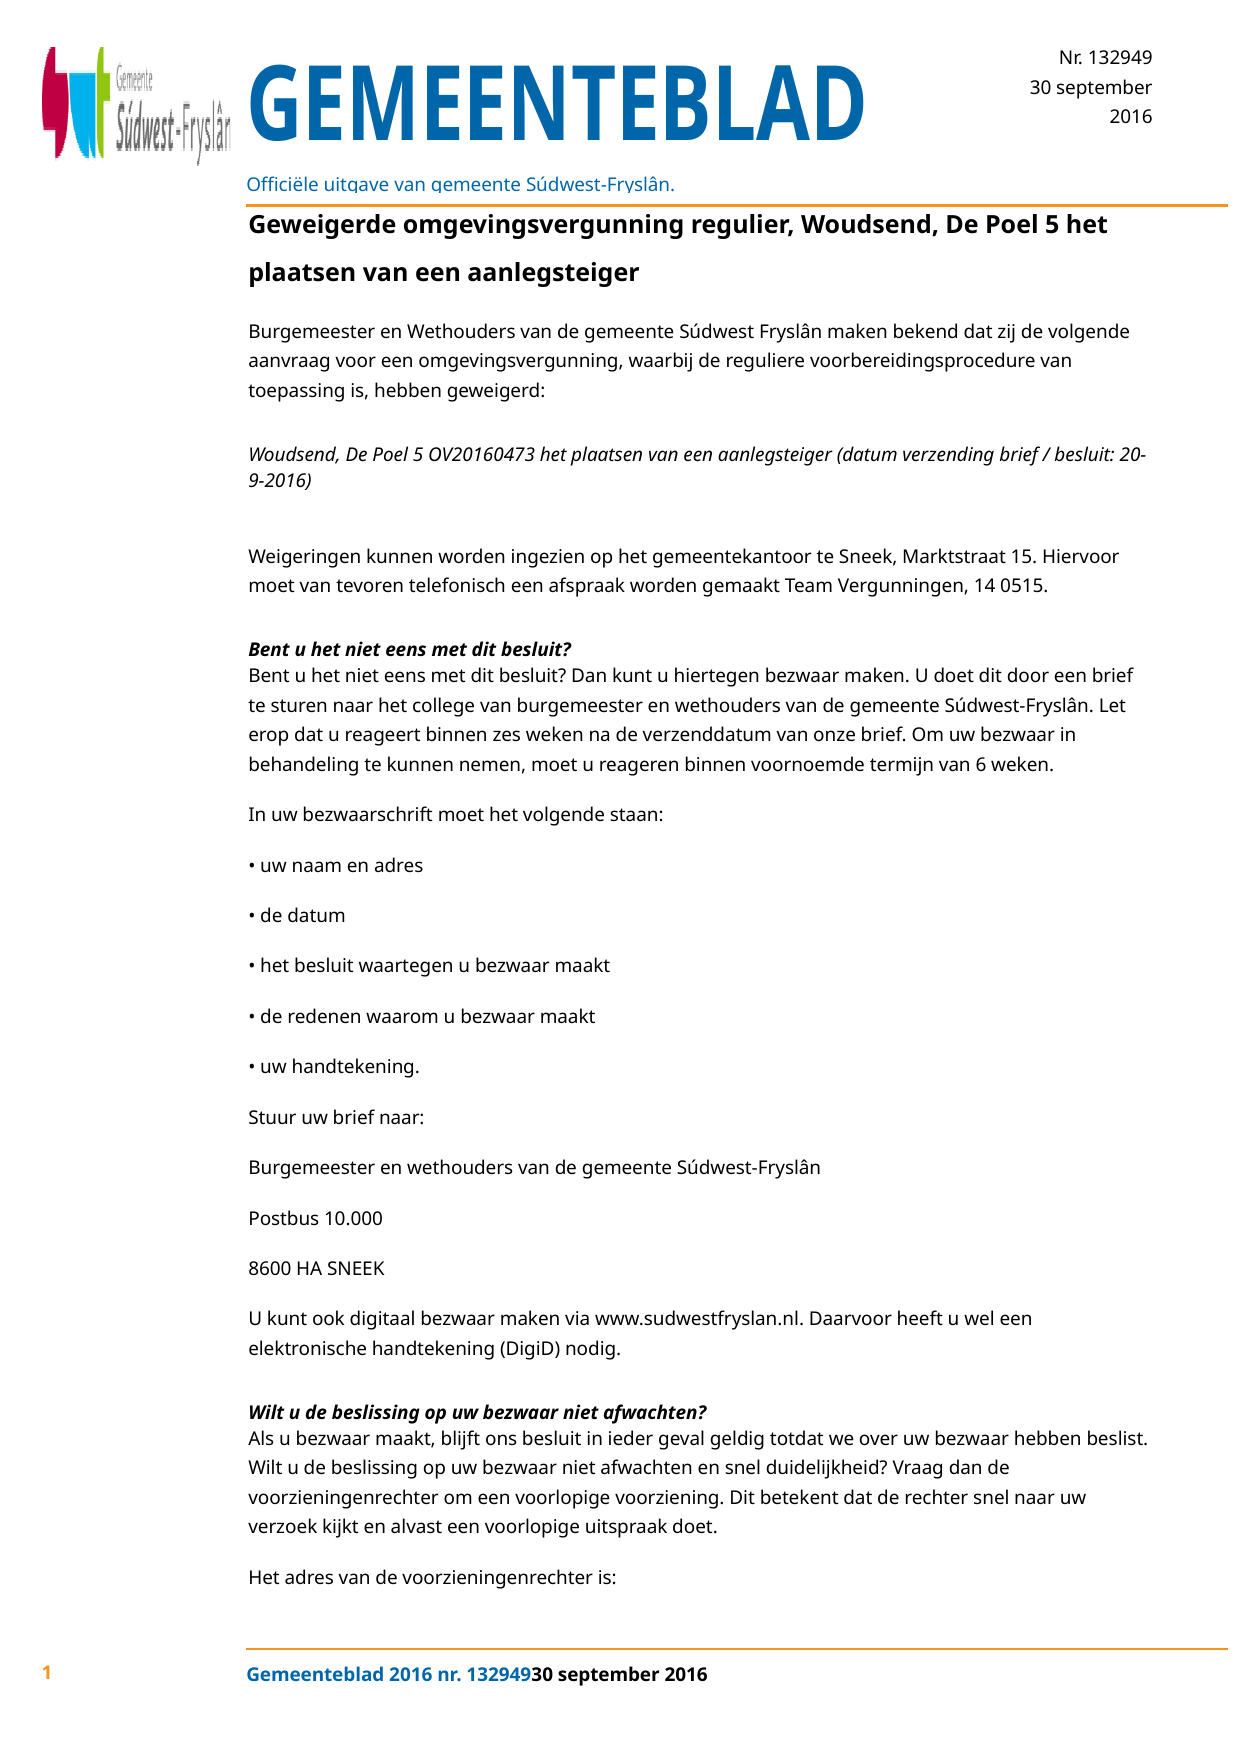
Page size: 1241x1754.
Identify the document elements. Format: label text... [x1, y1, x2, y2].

text Woudsend, De Poel 5 OV20160473 het plaatsen van een aanlegsteiger (datum verzending brief / besluit: 20-9-2016) [248, 441, 1152, 492]
text • de datum [248, 902, 1152, 928]
text Stuur uw brief naar: [248, 1104, 1152, 1129]
text Weigeringen kunnen worden ingezien op het gemeentekantoor te Sneek, Marktstraat 15. Hiervoor moet van tevoren telefonisch een afspraak worden gemaakt Team Vergunningen, 14 0515. [248, 543, 1152, 598]
text Bent u het niet eens met dit besluit? [248, 636, 1152, 662]
text Bent u het niet eens met dit besluit? Dan kunt u hiertegen bezwaar maken. U doet dit door een brief te sturen naar het college van burgemeester en wethouders van de gemeente Súdwest-Fryslân. Let erop dat u reageert binnen zes weken na de verzenddatum van onze brief. Om uw bezwaar in behandeling te kunnen nemen, moet u reageren binnen voornoemde termijn van 6 weken. [248, 662, 1152, 777]
text Wilt u de beslissing op uw bezwaar niet afwachten? [248, 1399, 1152, 1425]
text Burgemeester en wethouders van de gemeente Súdwest-Fryslân [248, 1154, 1152, 1180]
picture [41, 47, 231, 172]
text U kunt ook digitaal bezwaar maken via www.sudwestfryslan.nl. Daarvoor heeft u wel een elektronische handtekening (DigiD) nodig. [248, 1306, 1152, 1361]
text Postbus 10.000 [248, 1205, 1152, 1230]
text 8600 HA SNEEK [248, 1255, 1152, 1281]
text • de redenen waarom u bezwaar maakt [248, 1003, 1152, 1029]
text Als u bezwaar maakt, blijft ons besluit in ieder geval geldig totdat we over uw bezwaar hebben beslist. Wilt u de beslissing op uw bezwaar niet afwachten en snel duidelijkheid? Vraag dan de voorzieningenrechter om een voorlopige voorziening. Dit betekent dat de rechter snel naar uw verzoek kijkt en alvast een voorlopige uitspraak doet. [248, 1425, 1152, 1539]
text Burgemeester en Wethouders van de gemeente Súdwest Fryslân maken bekend dat zij de volgende aanvraag voor een omgevingsvergunning, waarbij de reguliere voorbereidingsprocedure van toepassing is, hebben geweigerd: [248, 318, 1152, 403]
text In uw bezwaarschrift moet het volgende staan: [248, 801, 1152, 827]
text • uw handtekening. [248, 1053, 1152, 1079]
text Geweigerde omgevingsvergunning regulier, Woudsend, De Poel 5 het plaatsen van een aanlegsteiger [248, 207, 1152, 288]
text • uw naam en adres [248, 852, 1152, 877]
text • het besluit waartegen u bezwaar maakt [248, 953, 1152, 978]
text Het adres van de voorzieningenrechter is: [248, 1564, 1152, 1590]
